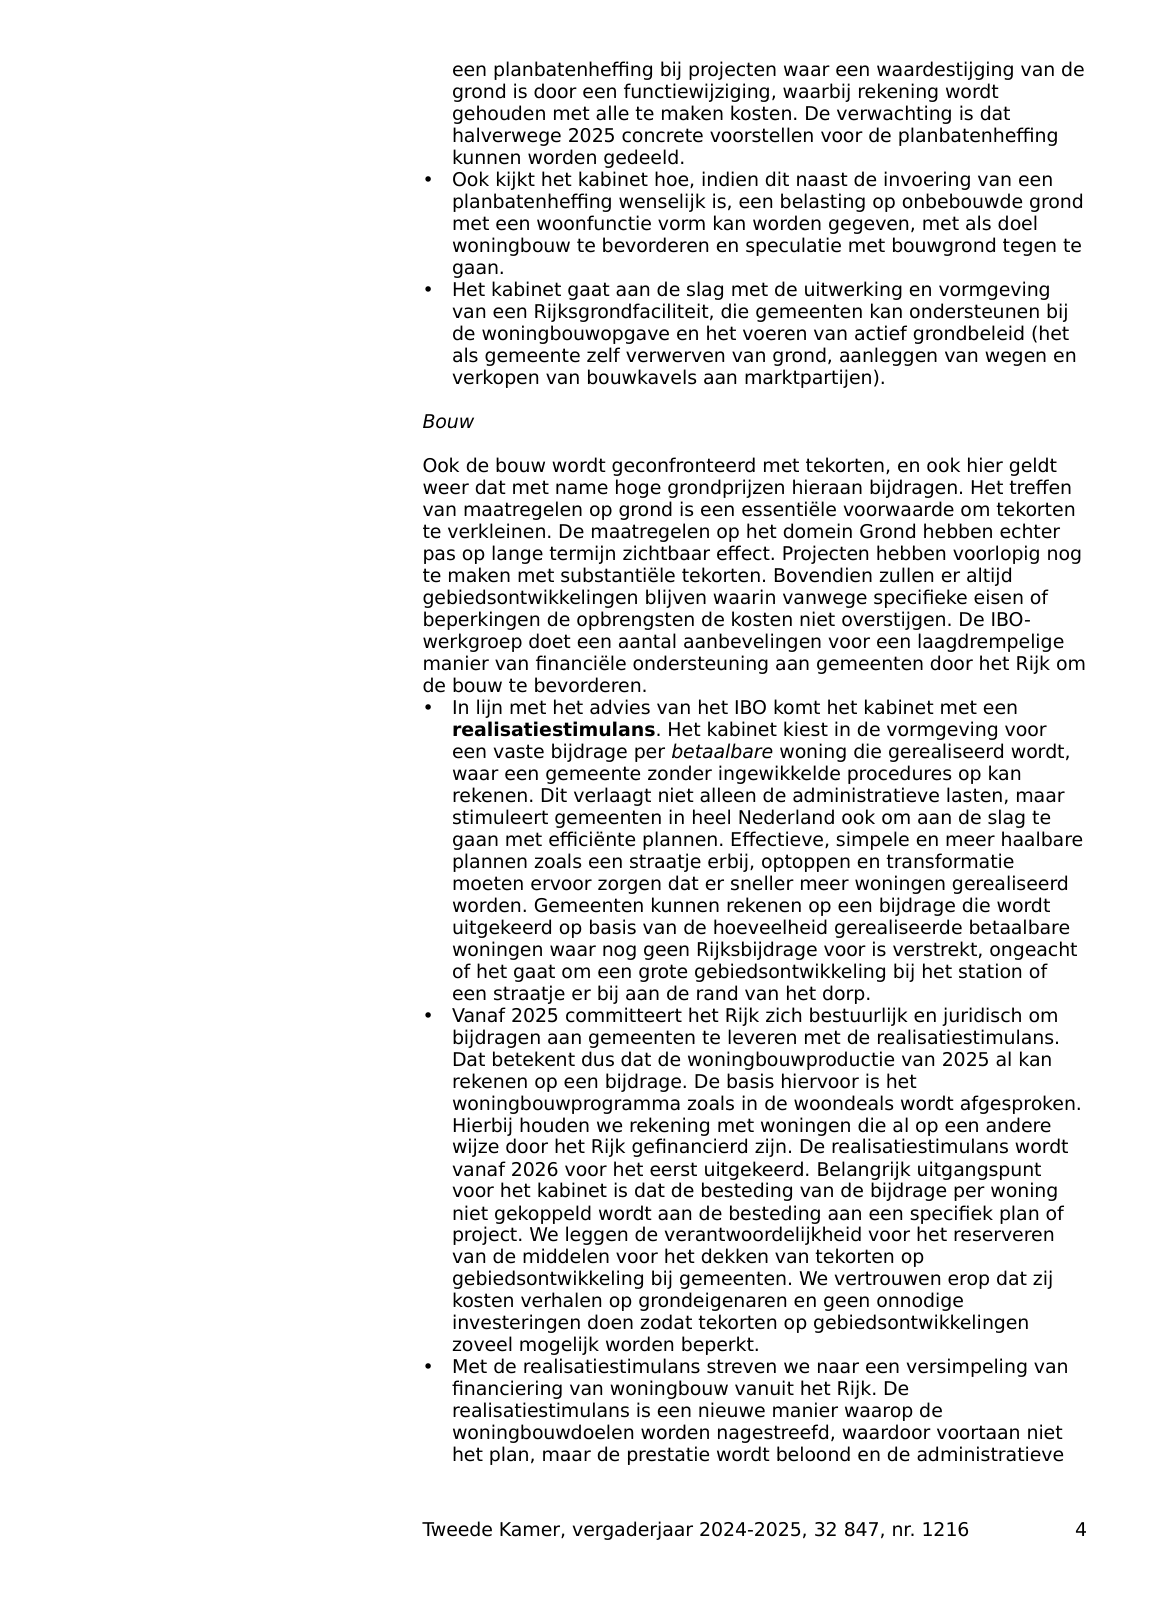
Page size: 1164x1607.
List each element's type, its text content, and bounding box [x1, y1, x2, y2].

text Ook de bouw wordt geconfronteerd met tekorten, en ook hier geldt weer dat met name hoge grondprijzen hieraan bijdragen. Het treffen van maatregelen op grond is een essentiële voorwaarde om tekorten te verkleinen. De maatregelen op het domein Grond hebben echter pas op lange termijn zichtbaar effect. Projecten hebben voorlopig nog te maken met substantiële tekorten. Bovendien zullen er altijd gebiedsontwikkelingen blijven waarin vanwege specifieke eisen of beperkingen de opbrengsten de kosten niet overstijgen. De IBO-werkgroep doet een aantal aanbevelingen voor een laagdrempelige manier van financiële ondersteuning aan gemeenten door het Rijk om de bouw te bevorderen. [422, 455, 1087, 697]
text • Het kabinet gaat aan de slag met de uitwerking en vormgeving van een Rijksgrondfaciliteit, die gemeenten kan ondersteunen bij de woningbouwopgave en het voeren van actief grondbeleid (het als gemeente zelf verwerven van grond, aanleggen van wegen en verkopen van bouwkavels aan marktpartijen). [422, 279, 1087, 389]
subtitle Bouw [422, 411, 1087, 433]
text een planbatenheffing bij projecten waar een waardestijging van de grond is door een functiewijziging, waarbij rekening wordt gehouden met alle te maken kosten. De verwachting is dat halverwege 2025 concrete voorstellen voor de planbatenheffing kunnen worden gedeeld. [422, 59, 1087, 169]
text • Ook kijkt het kabinet hoe, indien dit naast de invoering van een planbatenheffing wenselijk is, een belasting op onbebouwde grond met een woonfunctie vorm kan worden gegeven, met als doel woningbouw te bevorderen en speculatie met bouwgrond tegen te gaan. [422, 169, 1087, 279]
text • In lijn met het advies van het IBO komt het kabinet met een realisatiestimulans. Het kabinet kiest in de vormgeving voor een vaste bijdrage per betaalbare woning die gerealiseerd wordt, waar een gemeente zonder ingewikkelde procedures op kan rekenen. Dit verlaagt niet alleen de administratieve lasten, maar stimuleert gemeenten in heel Nederland ook om aan de slag te gaan met efficiënte plannen. Effectieve, simpele en meer haalbare plannen zoals een straatje erbij, optoppen en transformatie moeten ervoor zorgen dat er sneller meer woningen gerealiseerd worden. Gemeenten kunnen rekenen op een bijdrage die wordt uitgekeerd op basis van de hoeveelheid gerealiseerde betaalbare woningen waar nog geen Rijksbijdrage voor is verstrekt, ongeacht of het gaat om een grote gebiedsontwikkeling bij het station of een straatje er bij aan de rand van het dorp. [422, 697, 1087, 1004]
text • Met de realisatiestimulans streven we naar een versimpeling van financiering van woningbouw vanuit het Rijk. De realisatiestimulans is een nieuwe manier waarop de woningbouwdoelen worden nagestreefd, waardoor voortaan niet het plan, maar de prestatie wordt beloond en de administratieve [422, 1356, 1087, 1466]
text • Vanaf 2025 committeert het Rijk zich bestuurlijk en juridisch om bijdragen aan gemeenten te leveren met de realisatiestimulans. Dat betekent dus dat de woningbouwproductie van 2025 al kan rekenen op een bijdrage. De basis hiervoor is het woningbouwprogramma zoals in de woondeals wordt afgesproken. Hierbij houden we rekening met woningen die al op een andere wijze door het Rijk gefinancierd zijn. De realisatiestimulans wordt vanaf 2026 voor het eerst uitgekeerd. Belangrijk uitgangspunt voor het kabinet is dat de besteding van de bijdrage per woning niet gekoppeld wordt aan de besteding aan een specifiek plan of project. We leggen de verantwoordelijkheid voor het reserveren van de middelen voor het dekken van tekorten op gebiedsontwikkeling bij gemeenten. We vertrouwen erop dat zij kosten verhalen op grondeigenaren en geen onnodige investeringen doen zodat tekorten op gebiedsontwikkelingen zoveel mogelijk worden beperkt. [422, 1004, 1087, 1356]
